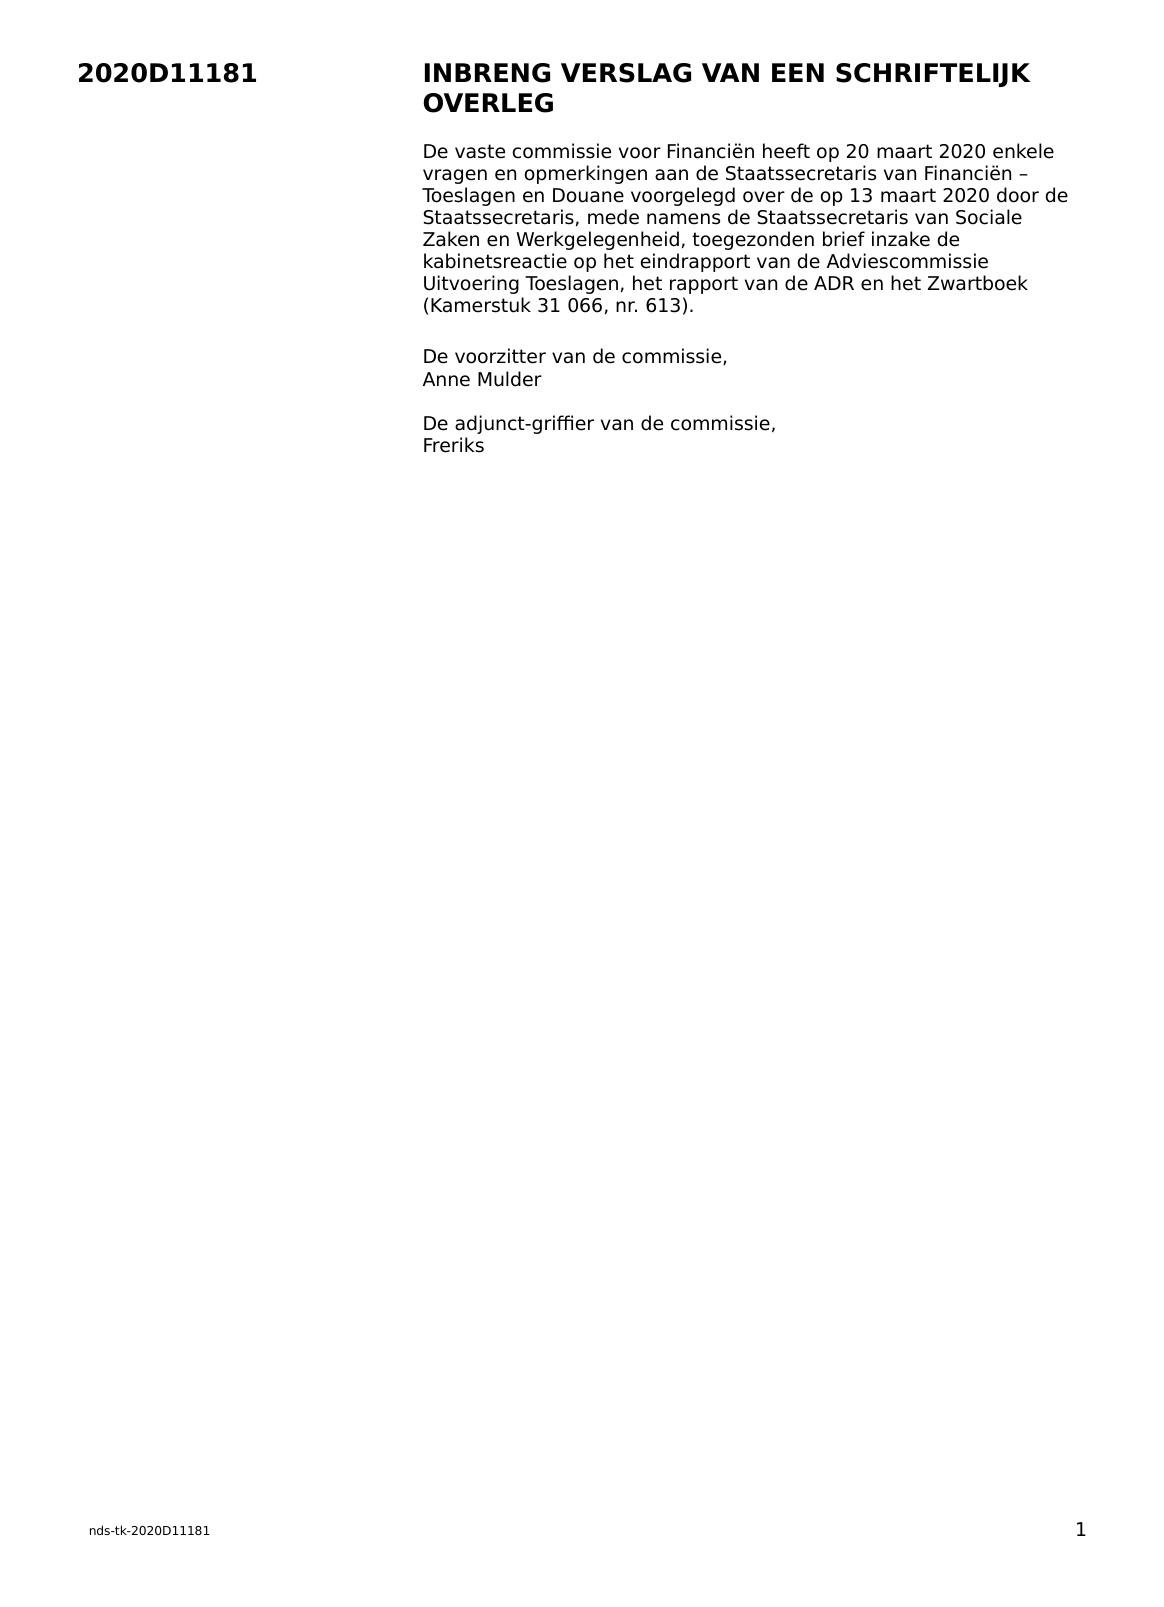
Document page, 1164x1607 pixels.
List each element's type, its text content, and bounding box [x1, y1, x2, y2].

text De vaste commissie voor Financiën heeft op 20 maart 2020 enkele vragen en opmerkingen aan de Staatssecretaris van Financiën – Toeslagen en Douane voorgelegd over de op 13 maart 2020 door de Staatssecretaris, mede namens de Staatssecretaris van Sociale Zaken en Werkgelegenheid, toegezonden brief inzake de kabinetsreactie op het eindrapport van de Adviescommissie Uitvoering Toeslagen, het rapport van de ADR en het Zwartboek (Kamerstuk 31 066, nr. 613). [422, 141, 1087, 316]
text 2020D11181 INBRENG VERSLAG VAN EEN SCHRIFTELIJK OVERLEG [77, 59, 1087, 118]
text De adjunct-griffier van de commissie, Freriks [422, 413, 1087, 457]
text De voorzitter van de commissie, Anne Mulder [422, 346, 1087, 390]
text nds-tk-2020D11181 [88, 1524, 323, 1538]
